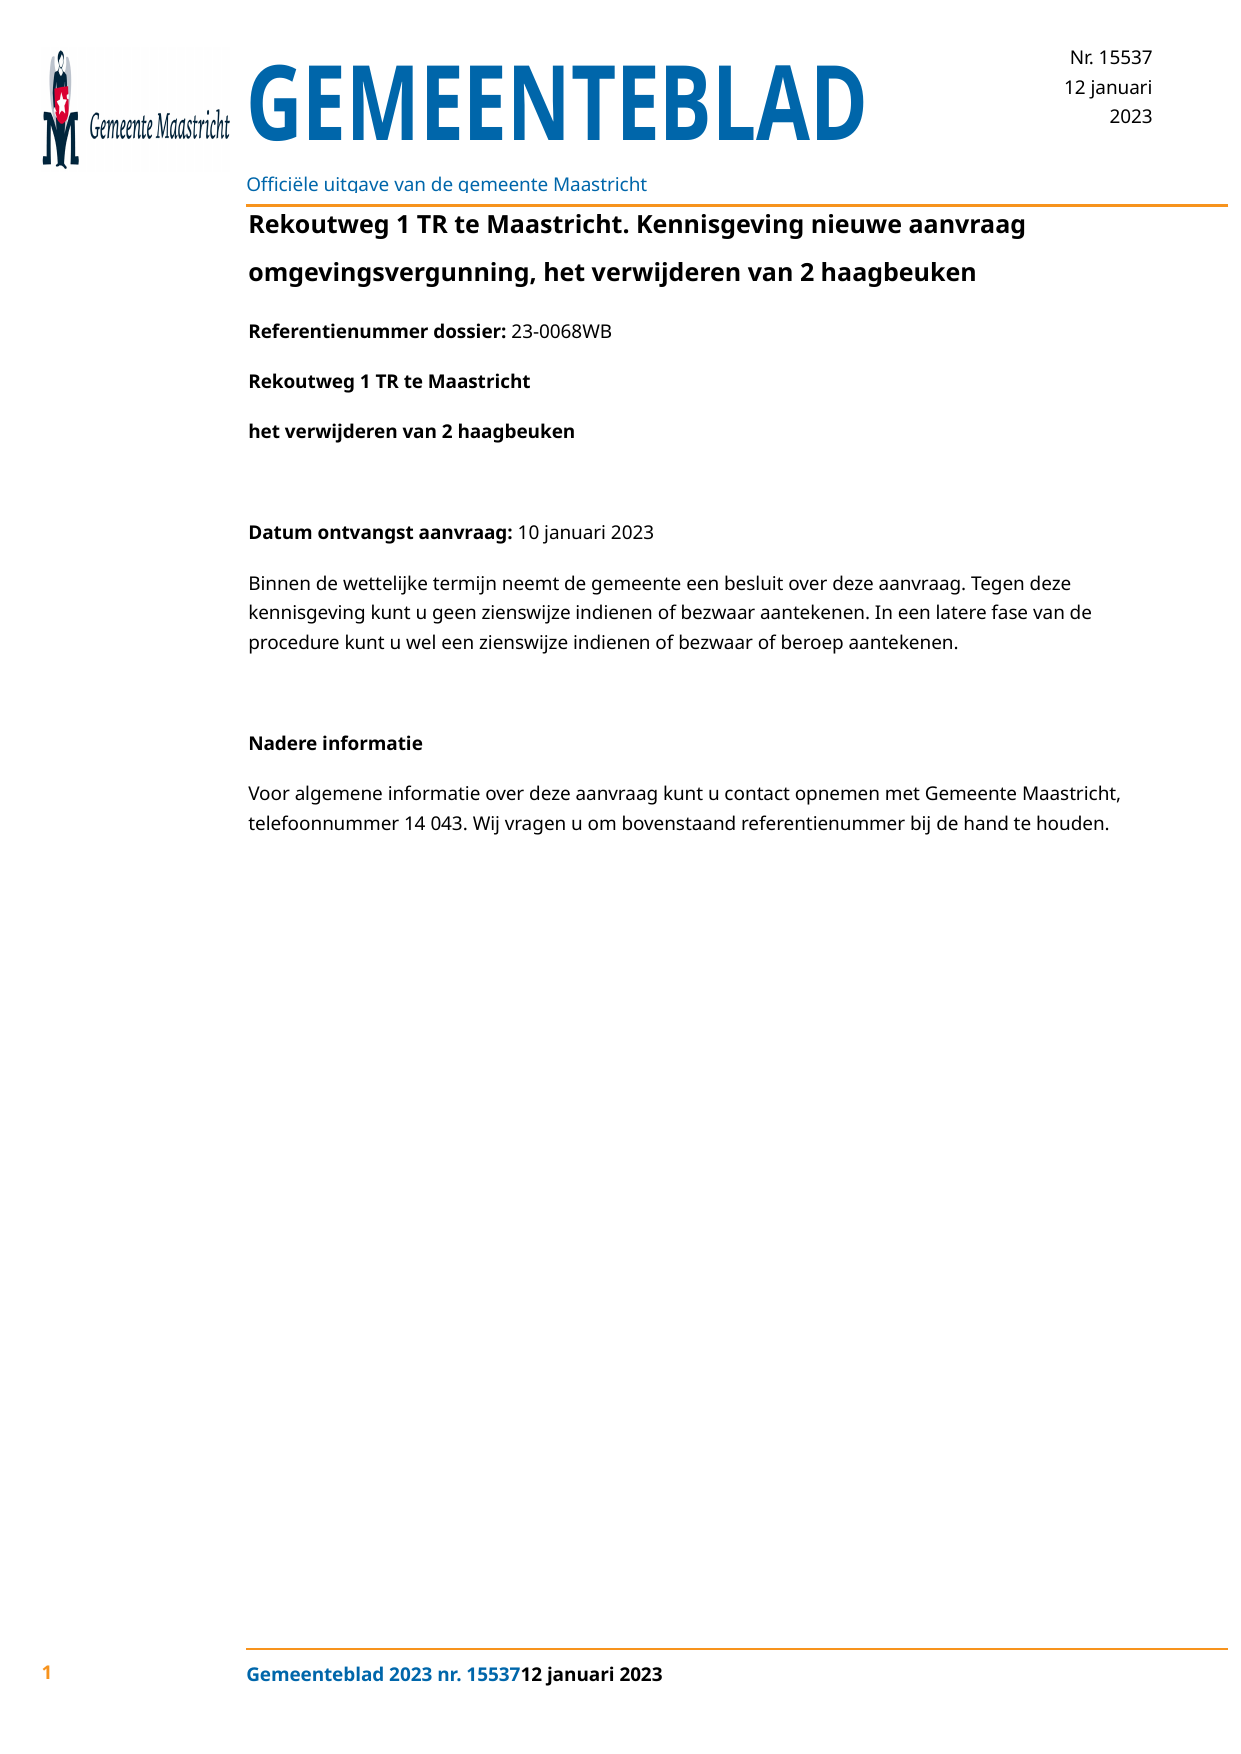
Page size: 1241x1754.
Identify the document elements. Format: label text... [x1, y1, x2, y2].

text Voor algemene informatie over deze aanvraag kunt u contact opnemen met Gemeente Maastricht, telefoonnummer 14 043. Wij vragen u om bovenstaand referentienummer bij de hand te houden. [248, 780, 1152, 836]
text Datum ontvangst aanvraag: 10 januari 2023 [248, 519, 1152, 545]
text Rekoutweg 1 TR te Maastricht [248, 368, 1152, 394]
text Referentienummer dossier: 23-0068WB [248, 318, 1152, 344]
picture [41, 47, 231, 172]
text Rekoutweg 1 TR te Maastricht. Kennisgeving nieuwe aanvraag omgevingsvergunning, het verwijderen van 2 haagbeuken [248, 207, 1152, 288]
text het verwijderen van 2 haagbeuken [248, 419, 1152, 444]
text Nadere informatie [248, 730, 1152, 756]
text Binnen de wettelijke termijn neemt de gemeente een besluit over deze aanvraag. Tegen deze kennisgeving kunt u geen zienswijze indienen of bezwaar aantekenen. In een latere fase van de procedure kunt u wel een zienswijze indienen of bezwaar of beroep aantekenen. [248, 570, 1152, 655]
